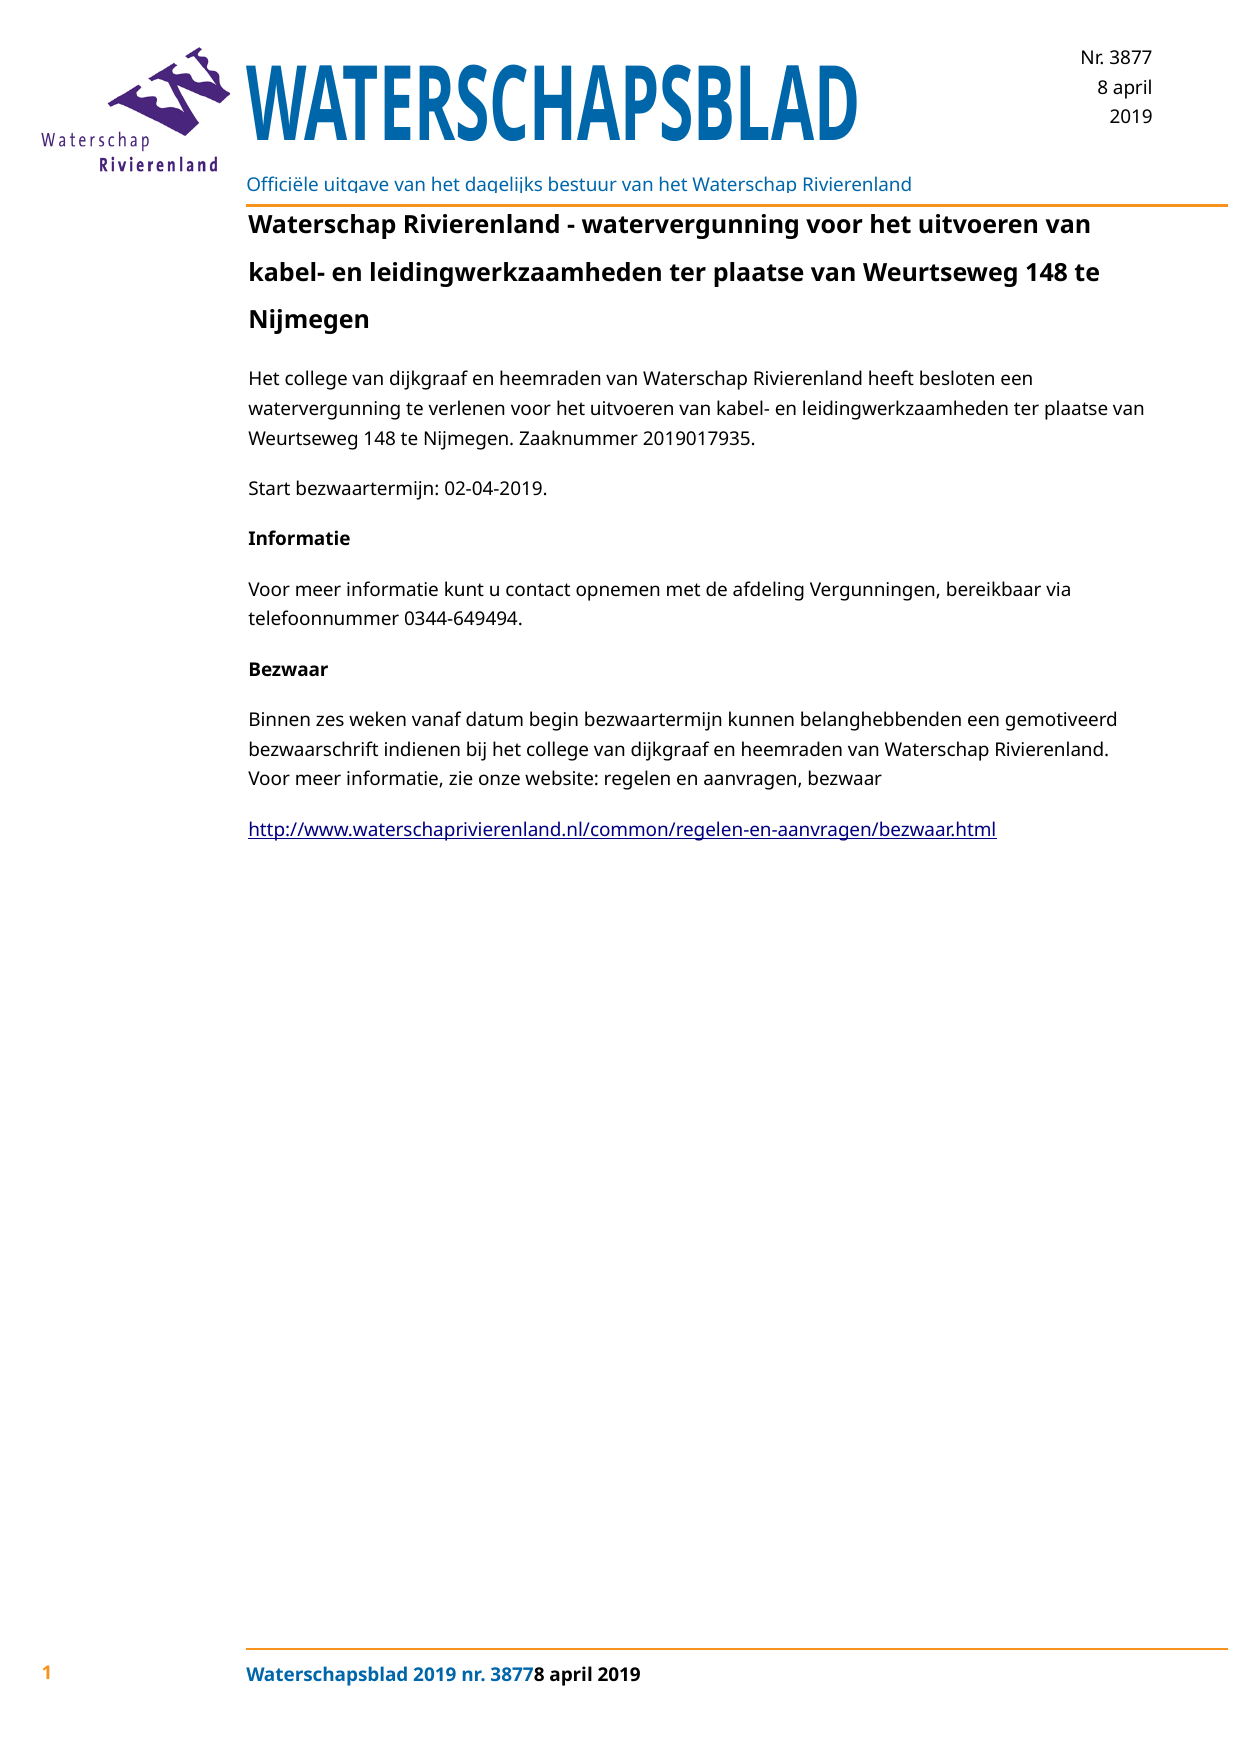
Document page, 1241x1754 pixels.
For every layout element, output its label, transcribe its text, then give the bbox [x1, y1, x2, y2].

text Start bezwaartermijn: 02-04-2019. [248, 475, 1152, 501]
picture [41, 47, 231, 172]
text Het college van dijkgraaf en heemraden van Waterschap Rivierenland heeft besloten een watervergunning te verlenen voor het uitvoeren van kabel- en leidingwerkzaamheden ter plaatse van Weurtseweg 148 te Nijmegen. Zaaknummer 2019017935. [248, 366, 1152, 450]
text Bezwaar [248, 656, 1152, 682]
text http://www.waterschaprivierenland.nl/common/regelen-en-aanvragen/bezwaar.html [248, 816, 1152, 842]
text Informatie [248, 526, 1152, 551]
text Binnen zes weken vanaf datum begin bezwaartermijn kunnen belanghebbenden een gemotiveerd bezwaarschrift indienen bij het college van dijkgraaf en heemraden van Waterschap Rivierenland. Voor meer informatie, zie onze website: regelen en aanvragen, bezwaar [248, 706, 1152, 791]
text Waterschap Rivierenland - watervergunning voor het uitvoeren van kabel- en leidingwerkzaamheden ter plaatse van Weurtseweg 148 te Nijmegen [248, 207, 1152, 336]
text Voor meer informatie kunt u contact opnemen met de afdeling Vergunningen, bereikbaar via telefoonnummer 0344-649494. [248, 576, 1152, 631]
